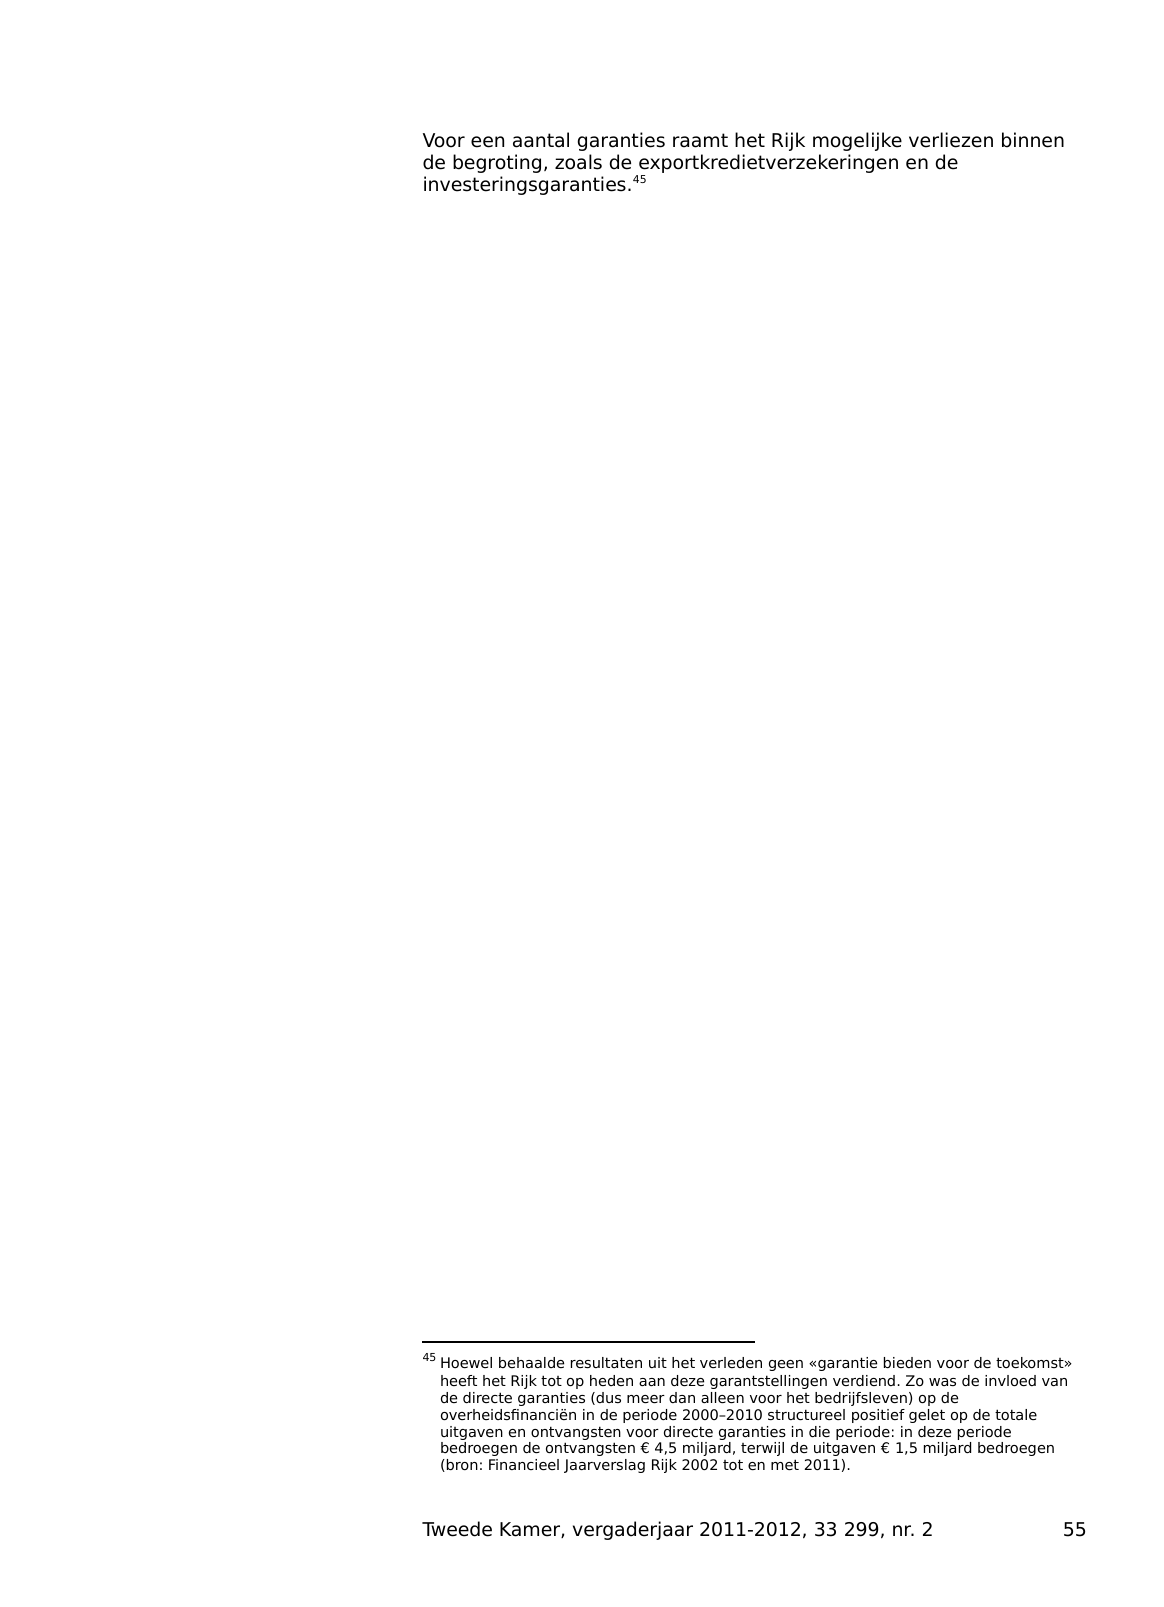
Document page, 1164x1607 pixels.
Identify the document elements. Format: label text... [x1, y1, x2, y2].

text Hoewel behaalde resultaten uit het verleden geen «garantie bieden voor de toekomst» heeft het Rijk tot op heden aan deze garantstellingen verdiend. Zo was de invloed van de directe garanties (dus meer dan alleen voor het bedrijfsleven) op de overheidsfinanciën in de periode 2000–2010 structureel positief gelet op de totale uitgaven en ontvangsten voor directe garanties in die periode: in deze periode bedroegen de ontvangsten € 4,5 miljard, terwijl de uitgaven € 1,5 miljard bedroegen (bron: Financieel Jaarverslag Rijk 2002 tot en met 2011). [422, 1351, 1087, 1474]
text Voor een aantal garanties raamt het Rijk mogelijke verliezen binnen de begroting, zoals de exportkredietverzekeringen en de investeringsgaranties. [422, 130, 1087, 196]
